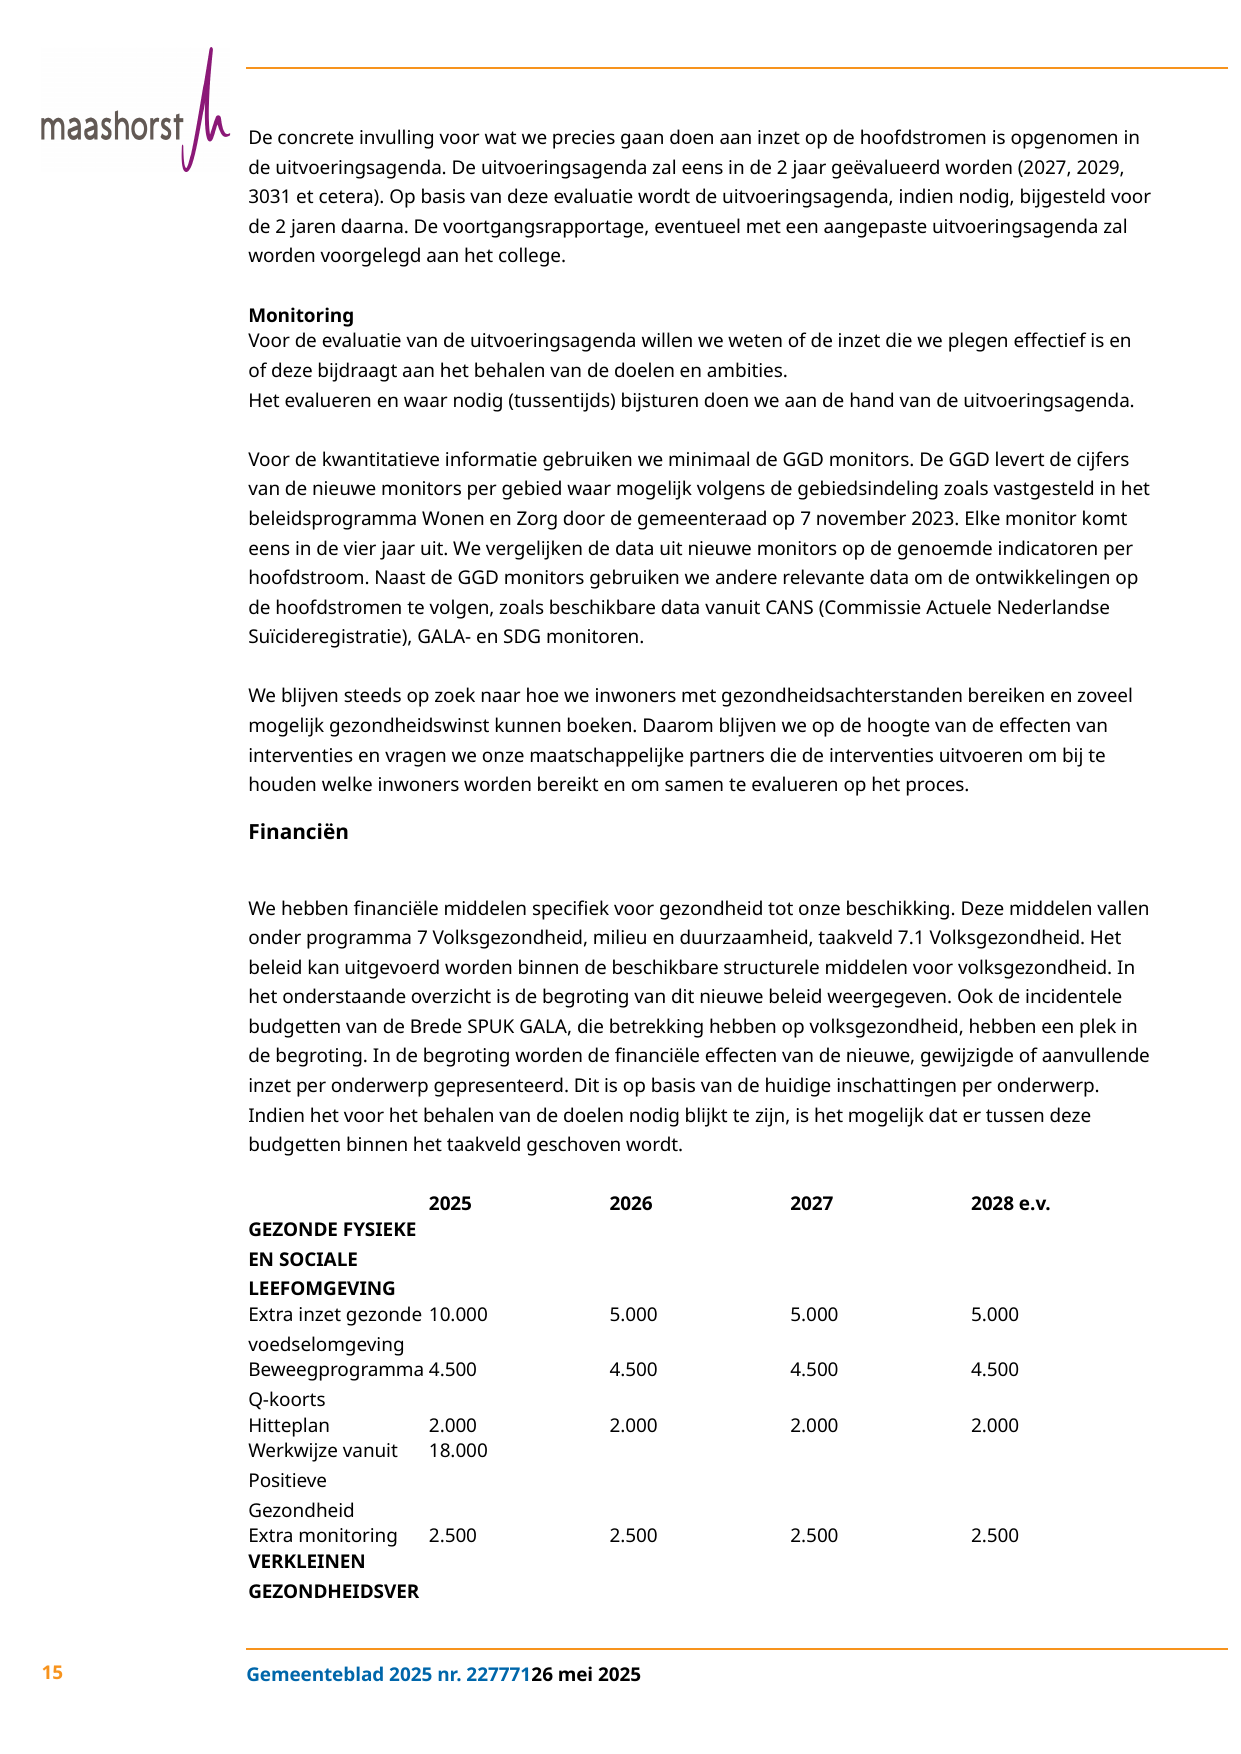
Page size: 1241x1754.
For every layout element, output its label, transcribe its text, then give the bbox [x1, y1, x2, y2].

table_cell Extra inzet gezonde voedselomgeving [248, 1301, 429, 1357]
table_cell 2.500 [609, 1523, 790, 1548]
text Financiën [248, 817, 1152, 845]
text Voor de evaluatie van de uitvoeringsagenda willen we weten of de inzet die we plegen effectief is en of deze bijdraagt aan het behalen van de doelen en ambities. [248, 328, 1152, 383]
table_cell [790, 1548, 971, 1603]
text De concrete invulling voor wat we precies gaan doen aan inzet op de hoofdstromen is opgenomen in de uitvoeringsagenda. De uitvoeringsagenda zal eens in de 2 jaar geëvalueerd worden (2027, 2029, 3031 et cetera). Op basis van deze evaluatie wordt de uitvoeringsagenda, indien nodig, bijgesteld voor de 2 jaren daarna. De voortgangsrapportage, eventueel met een aangepaste uitvoeringsagenda zal worden voorgelegd aan het college. [248, 124, 1152, 268]
text Voor de kwantitatieve informatie gebruiken we minimaal de GGD monitors. De GGD levert de cijfers van de nieuwe monitors per gebied waar mogelijk volgens de gebiedsindeling zoals vastgesteld in het beleidsprogramma Wonen en Zorg door de gemeenteraad op 7 november 2023. Elke monitor komt eens in de vier jaar uit. We vergelijken de data uit nieuwe monitors op de genoemde indicatoren per hoofdstroom. Naast de GGD monitors gebruiken we andere relevante data om de ontwikkelingen op de hoofdstromen te volgen, zoals beschikbare data vanuit CANS (Commissie Actuele Nederlandse Suïcideregistratie), GALA- en SDG monitoren. [248, 446, 1152, 649]
table_cell 5.000 [790, 1301, 971, 1357]
table_cell [971, 1548, 1152, 1603]
table_cell 5.000 [971, 1301, 1152, 1357]
table_cell GEZONDE FYSIEKE EN SOCIALE LEEFOMGEVING [248, 1216, 429, 1301]
picture [41, 47, 231, 172]
table_cell 10.000 [429, 1301, 609, 1357]
table_cell [429, 1548, 609, 1603]
text Het evalueren en waar nodig (tussentijds) bijsturen doen we aan de hand van de uitvoeringsagenda. [248, 387, 1152, 412]
table_cell 2.000 [790, 1412, 971, 1438]
table_cell VERKLEINEN GEZONDHEIDSVER [248, 1548, 429, 1603]
table_cell [609, 1438, 790, 1522]
table_cell 18.000 [429, 1438, 609, 1522]
table_cell Beweegprogramma Q-koorts [248, 1357, 429, 1412]
text We hebben financiële middelen specifiek voor gezondheid tot onze beschikking. Deze middelen vallen onder programma 7 Volksgezondheid, milieu en duurzaamheid, taakveld 7.1 Volksgezondheid. Het beleid kan uitgevoerd worden binnen de beschikbare structurele middelen voor volksgezondheid. In het onderstaande overzicht is de begroting van dit nieuwe beleid weergegeven. Ook de incidentele budgetten van de Brede SPUK GALA, die betrekking hebben op volksgezondheid, hebben een plek in de begroting. In de begroting worden de financiële effecten van de nieuwe, gewijzigde of aanvullende inzet per onderwerp gepresenteerd. Dit is op basis van de huidige inschattingen per onderwerp. Indien het voor het behalen van de doelen nodig blijkt te zijn, is het mogelijk dat er tussen deze budgetten binnen het taakveld geschoven wordt. [248, 895, 1152, 1157]
table_cell 2.000 [609, 1412, 790, 1438]
table_header 2025 [429, 1191, 609, 1216]
table_cell 4.500 [790, 1357, 971, 1412]
table_header 2026 [609, 1191, 790, 1216]
table_cell 2.500 [790, 1523, 971, 1548]
table_cell 4.500 [609, 1357, 790, 1412]
table_cell [790, 1438, 971, 1522]
table_cell [609, 1548, 790, 1603]
table_cell 2.500 [429, 1523, 609, 1548]
table_cell 4.500 [971, 1357, 1152, 1412]
table_cell [429, 1216, 609, 1301]
table_cell [971, 1438, 1152, 1522]
table_cell Hitteplan [248, 1412, 429, 1438]
table_cell 5.000 [609, 1301, 790, 1357]
table_cell 2.000 [971, 1412, 1152, 1438]
table_cell [609, 1216, 790, 1301]
table_cell [790, 1216, 971, 1301]
table_cell Extra monitoring [248, 1523, 429, 1548]
table_cell [971, 1216, 1152, 1301]
text We blijven steeds op zoek naar hoe we inwoners met gezondheidsachterstanden bereiken en zoveel mogelijk gezondheidswinst kunnen boeken. Daarom blijven we op de hoogte van de effecten van interventies en vragen we onze maatschappelijke partners die de interventies uitvoeren om bij te houden welke inwoners worden bereikt en om samen te evalueren op het proces. [248, 683, 1152, 797]
table_cell 2.500 [971, 1523, 1152, 1548]
table_cell 4.500 [429, 1357, 609, 1412]
table_header 2028 e.v. [971, 1191, 1152, 1216]
table_header [248, 1191, 429, 1216]
table_cell Werkwijze vanuit Positieve Gezondheid [248, 1438, 429, 1522]
text Monitoring [248, 302, 1152, 328]
table_header 2027 [790, 1191, 971, 1216]
table_cell 2.000 [429, 1412, 609, 1438]
